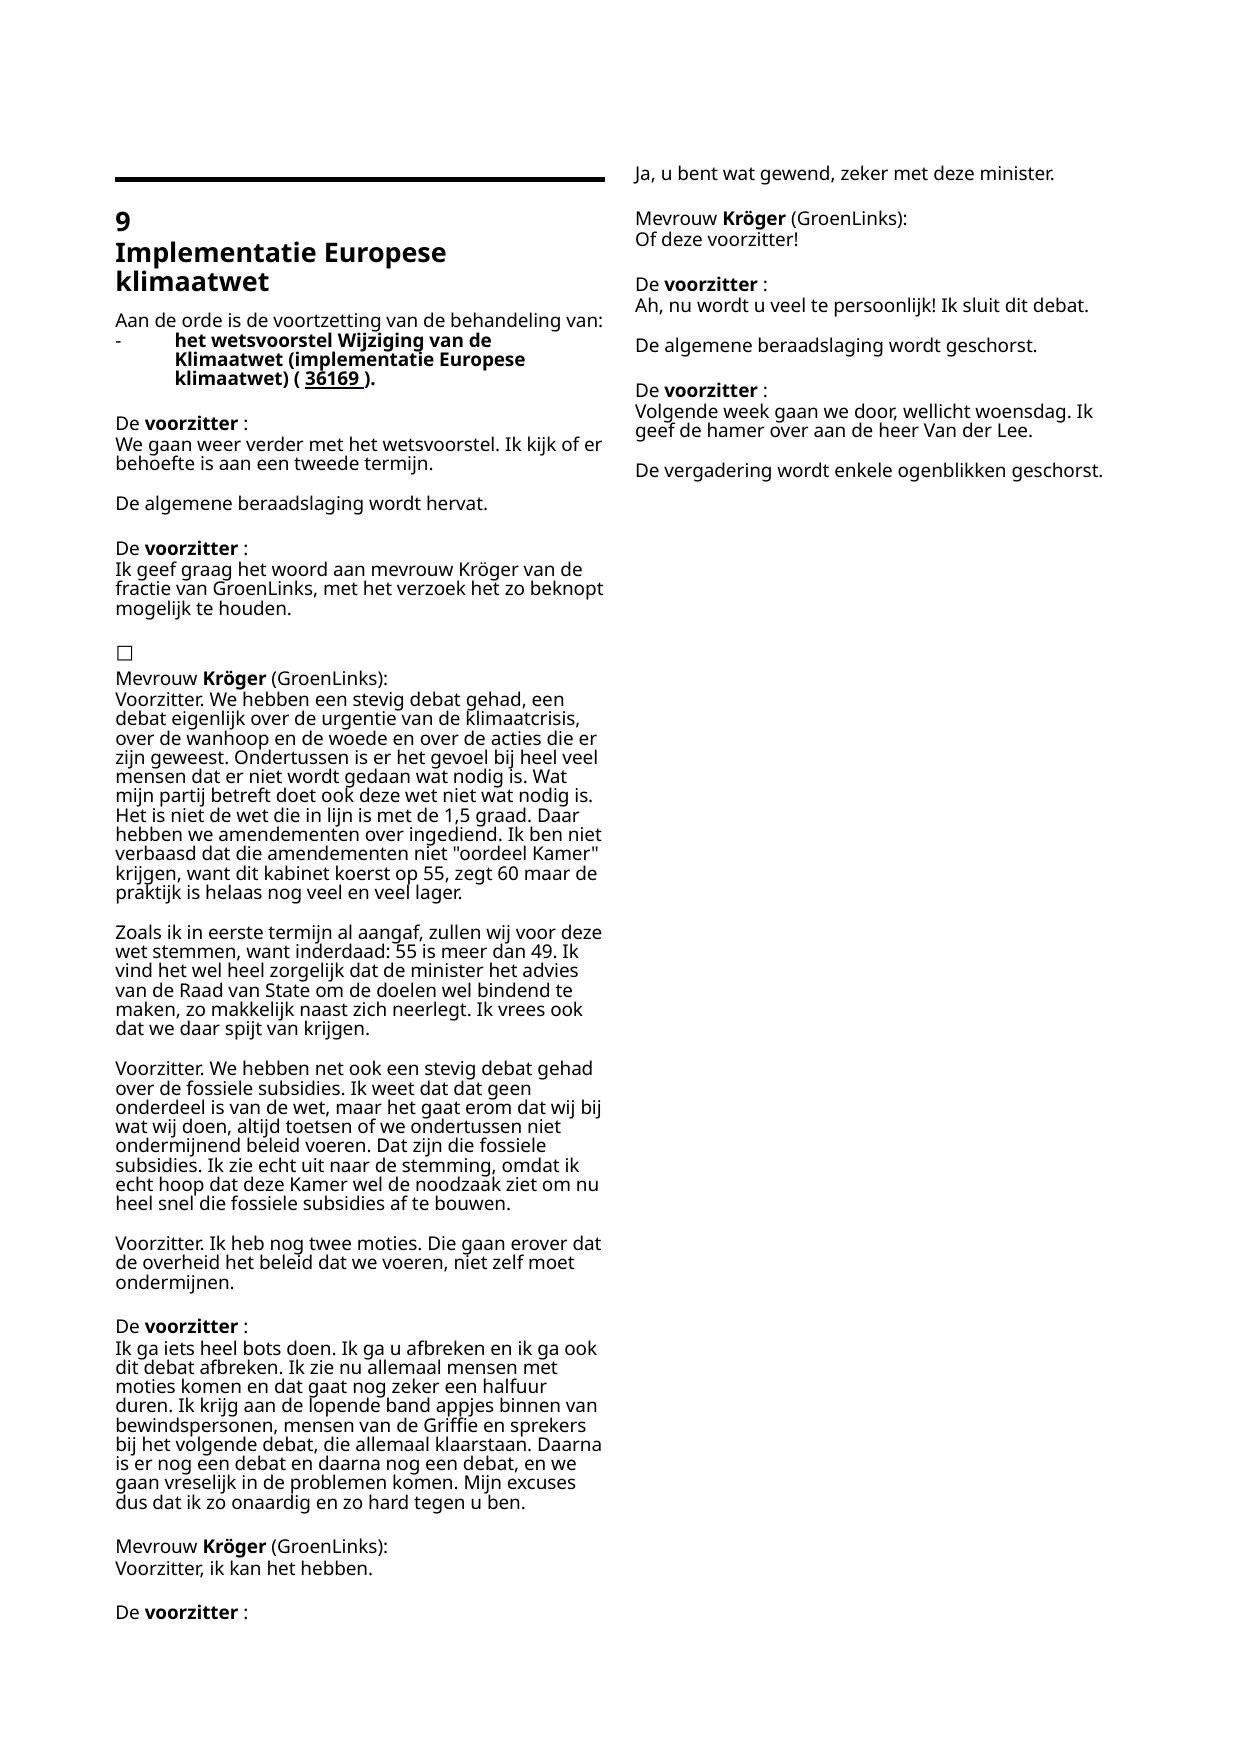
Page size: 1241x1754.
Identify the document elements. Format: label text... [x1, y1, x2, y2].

text Ja, u bent wat gewend, zeker met deze minister. [635, 165, 1125, 184]
text Mevrouw Kröger (GroenLinks): [115, 665, 605, 691]
text Implementatie Europese klimaatwet [115, 239, 605, 312]
text De voorzitter : [115, 1314, 605, 1339]
text Ik ga iets heel bots doen. Ik ga u afbreken en ik ga ook dit debat afbreken. Ik zie nu allemaal mensen met moties komen en dat gaat nog zeker een halfuur duren. Ik krijg aan de lopende band appjes binnen van bewindspersonen, mensen van de Griffie en sprekers bij het volgende debat, die allemaal klaarstaan. Daarna is er nog een debat en daarna nog een debat, en we gaan vreselijk in de problemen komen. Mijn excuses dus dat ik zo onaardig en zo hard tegen u ben. [115, 1339, 605, 1513]
text Ik geef graag het woord aan mevrouw Kröger van de fractie van GroenLinks, met het verzoek het zo beknopt mogelijk te houden. [115, 561, 605, 619]
text Mevrouw Kröger (GroenLinks): [635, 205, 1125, 231]
text Voorzitter, ik kan het hebben. [115, 1559, 605, 1579]
text ⬜ [115, 640, 605, 665]
text De algemene beraadslaging wordt hervat. [115, 495, 605, 514]
text We gaan weer verder met het wetsvoorstel. Ik kijk of er behoefte is aan een tweede termijn. [115, 436, 605, 474]
text Mevrouw Kröger (GroenLinks): [115, 1534, 605, 1559]
text De voorzitter : [115, 535, 605, 561]
text De algemene beraadslaging wordt geschorst. [635, 337, 1125, 356]
text Ah, nu wordt u veel te persoonlijk! Ik sluit dit debat. [635, 297, 1125, 316]
text 9 [115, 203, 605, 239]
text Voorzitter. Ik heb nog twee moties. Die gaan erover dat de overheid het beleid dat we voeren, niet zelf moet ondermijnen. [115, 1235, 605, 1293]
text De voorzitter : [115, 410, 605, 436]
text De vergadering wordt enkele ogenblikken geschorst. [635, 462, 1125, 482]
text De voorzitter : [635, 271, 1125, 297]
text Zoals ik in eerste termijn al aangaf, zullen wij voor deze wet stemmen, want inderdaad: 55 is meer dan 49. Ik vind het wel heel zorgelijk dat de minister het advies van de Raad van State om de doelen wel bindend te maken, zo makkelijk naast zich neerlegt. Ik vrees ook dat we daar spijt van krijgen. [115, 924, 605, 1039]
list het wetsvoorstel Wijziging van de Klimaatwet (implementatie Europese klimaatwet) ( 36169 ). [115, 332, 605, 389]
text Volgende week gaan we door, wellicht woensdag. Ik geef de hamer over aan de heer Van der Lee. [635, 403, 1125, 441]
text De voorzitter : [635, 377, 1125, 403]
text De voorzitter : [115, 1599, 605, 1625]
text Voorzitter. We hebben een stevig debat gehad, een debat eigenlijk over de urgentie van de klimaatcrisis, over de wanhoop en de woede en over de acties die er zijn geweest. Ondertussen is er het gevoel bij heel veel mensen dat er niet wordt gedaan wat nodig is. Wat mijn partij betreft doet ook deze wet niet wat nodig is. Het is niet de wet die in lijn is met de 1,5 graad. Daar hebben we amendementen over ingediend. Ik ben niet verbaasd dat die amendementen niet "oordeel Kamer" krijgen, want dit kabinet koerst op 55, zegt 60 maar de praktijk is helaas nog veel en veel lager. [115, 691, 605, 903]
text Of deze voorzitter! [635, 231, 1125, 250]
text Aan de orde is de voortzetting van de behandeling van: [115, 312, 605, 332]
text Voorzitter. We hebben net ook een stevig debat gehad over de fossiele subsidies. Ik weet dat dat geen onderdeel is van de wet, maar het gaat erom dat wij bij wat wij doen, altijd toetsen of we ondertussen niet ondermijnend beleid voeren. Dat zijn die fossiele subsidies. Ik zie echt uit naar de stemming, omdat ik echt hoop dat deze Kamer wel de noodzaak ziet om nu heel snel die fossiele subsidies af te bouwen. [115, 1060, 605, 1214]
